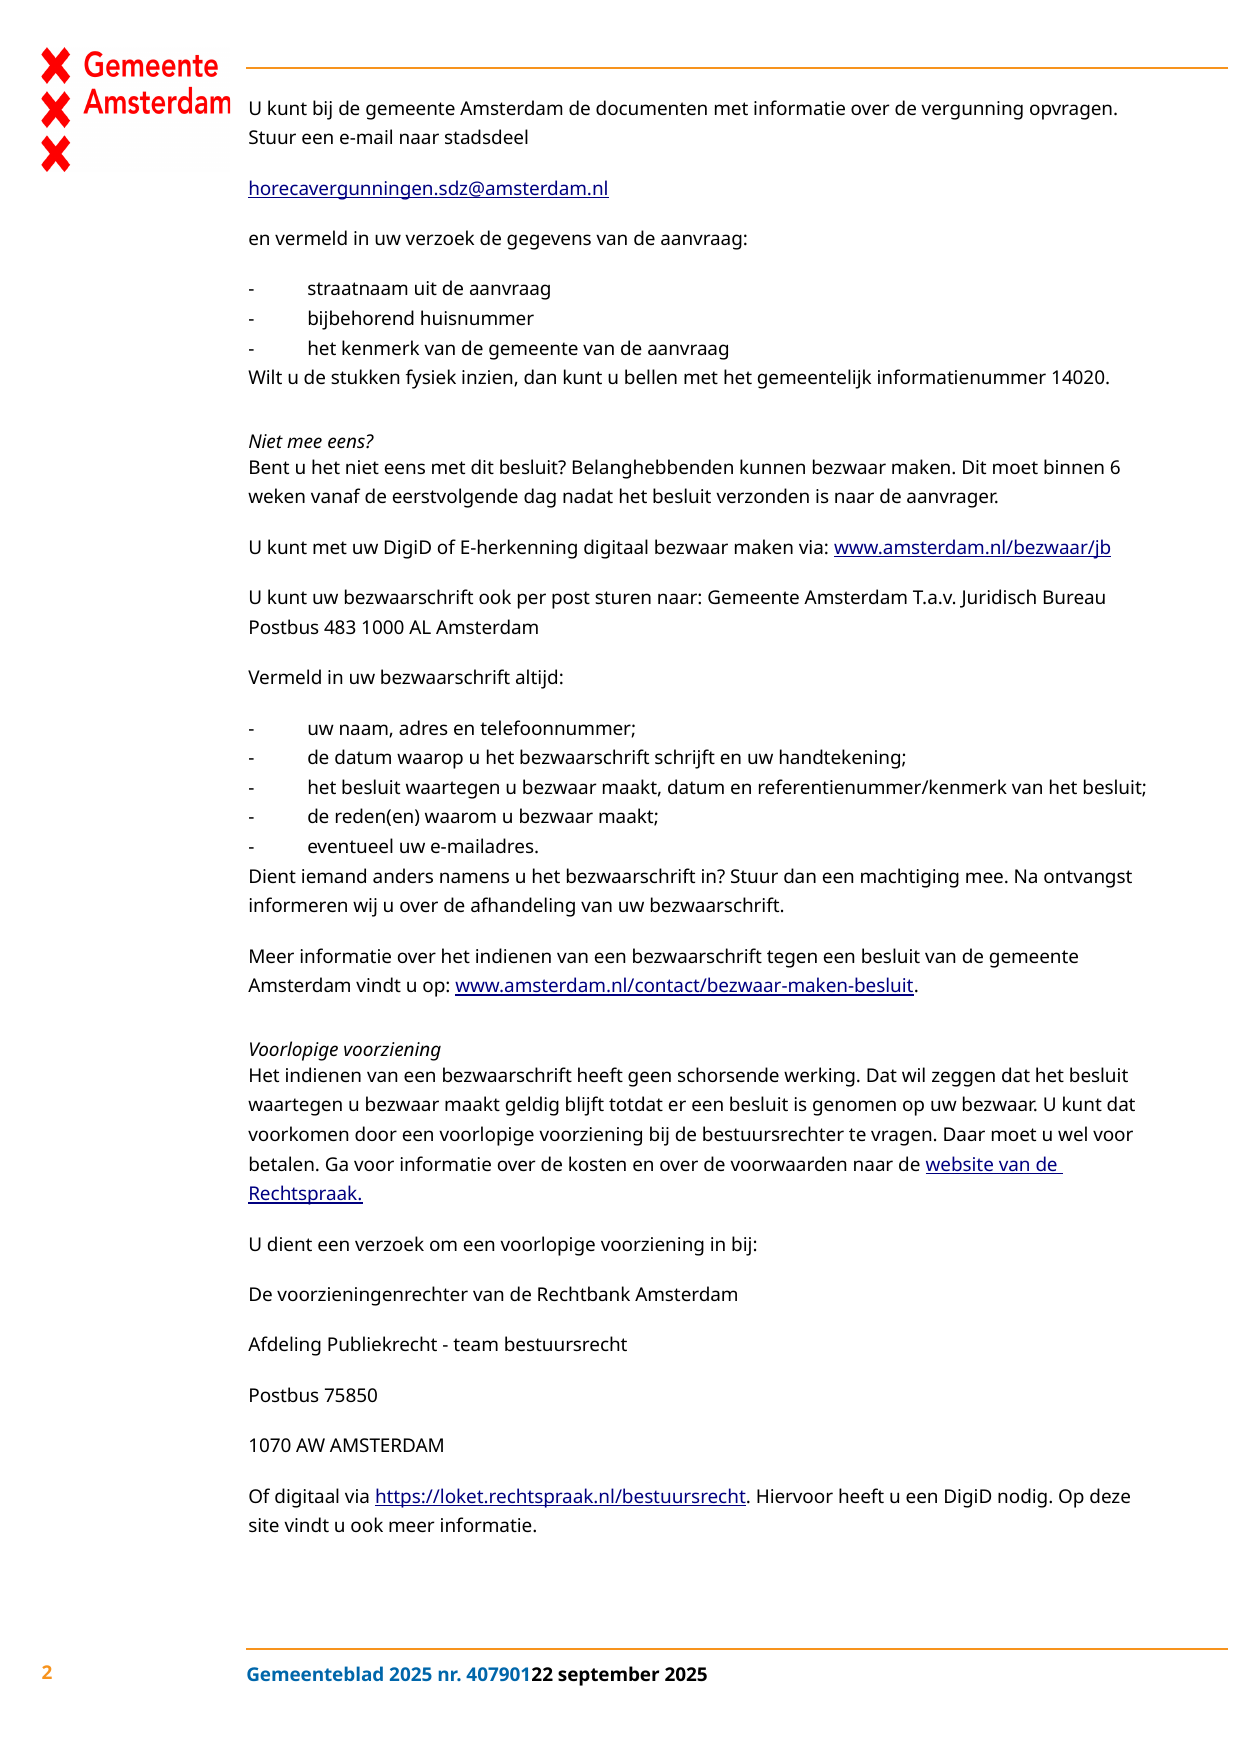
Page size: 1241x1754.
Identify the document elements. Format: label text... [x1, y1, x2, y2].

list het kenmerk van de gemeente van de aanvraag [248, 335, 1152, 361]
text Niet mee eens? [248, 428, 1152, 454]
text U dient een verzoek om een voorlopige voorziening in bij: [248, 1231, 1152, 1257]
list straatnaam uit de aanvraag [248, 276, 1152, 301]
list uw naam, adres en telefoonnummer; [248, 715, 1152, 741]
list bijbehorend huisnummer [248, 305, 1152, 331]
text Of digitaal via https://loket.rechtspraak.nl/bestuursrecht. Hiervoor heeft u een DigiD nodig. Op deze site vindt u ook meer informatie. [248, 1483, 1152, 1538]
text Postbus 75850 [248, 1382, 1152, 1408]
text Bent u het niet eens met dit besluit? Belanghebbenden kunnen bezwaar maken. Dit moet binnen 6 weken vanaf de eerstvolgende dag nadat het besluit verzonden is naar de aanvrager. [248, 454, 1152, 509]
text en vermeld in uw verzoek de gegevens van de aanvraag: [248, 225, 1152, 251]
list de reden(en) waarom u bezwaar maakt; [248, 804, 1152, 829]
text Voorlopige voorziening [248, 1036, 1152, 1062]
text U kunt met uw DigiD of E-herkenning digitaal bezwaar maken via: www.amsterdam.nl/bezwaar/jb [248, 534, 1152, 560]
text Wilt u de stukken fysiek inzien, dan kunt u bellen met het gemeentelijk informatienummer 14020. [248, 364, 1152, 390]
list eventueel uw e-mailadres. [248, 833, 1152, 859]
picture [41, 47, 231, 172]
list de datum waarop u het bezwaarschrift schrijft en uw handtekening; [248, 744, 1152, 770]
text horecavergunningen.sdz@amsterdam.nl [248, 175, 1152, 201]
text De voorzieningenrechter van de Rechtbank Amsterdam [248, 1281, 1152, 1307]
text 1070 AW AMSTERDAM [248, 1432, 1152, 1458]
text Afdeling Publiekrecht - team bestuursrecht [248, 1332, 1152, 1357]
list het besluit waartegen u bezwaar maakt, datum en referentienummer/kenmerk van het besluit; [248, 774, 1152, 800]
text U kunt bij de gemeente Amsterdam de documenten met informatie over de vergunning opvragen. Stuur een e-mail naar stadsdeel [248, 95, 1152, 150]
text Meer informatie over het indienen van een bezwaarschrift tegen een besluit van de gemeente Amsterdam vindt u op: www.amsterdam.nl/contact/bezwaar-maken-besluit. [248, 943, 1152, 998]
text Dient iemand anders namens u het bezwaarschrift in? Stuur dan een machtiging mee. Na ontvangst informeren wij u over de afhandeling van uw bezwaarschrift. [248, 863, 1152, 918]
text U kunt uw bezwaarschrift ook per post sturen naar: Gemeente Amsterdam T.a.v. Juridisch Bureau Postbus 483 1000 AL Amsterdam [248, 584, 1152, 640]
text Vermeld in uw bezwaarschrift altijd: [248, 664, 1152, 690]
text Het indienen van een bezwaarschrift heeft geen schorsende werking. Dat wil zeggen dat het besluit waartegen u bezwaar maakt geldig blijft totdat er een besluit is genomen op uw bezwaar. U kunt dat voorkomen door een voorlopige voorziening bij de bestuursrechter te vragen. Daar moet u wel voor betalen. Ga voor informatie over de kosten en over de voorwaarden naar de website van de Rechtspraak. [248, 1062, 1152, 1206]
